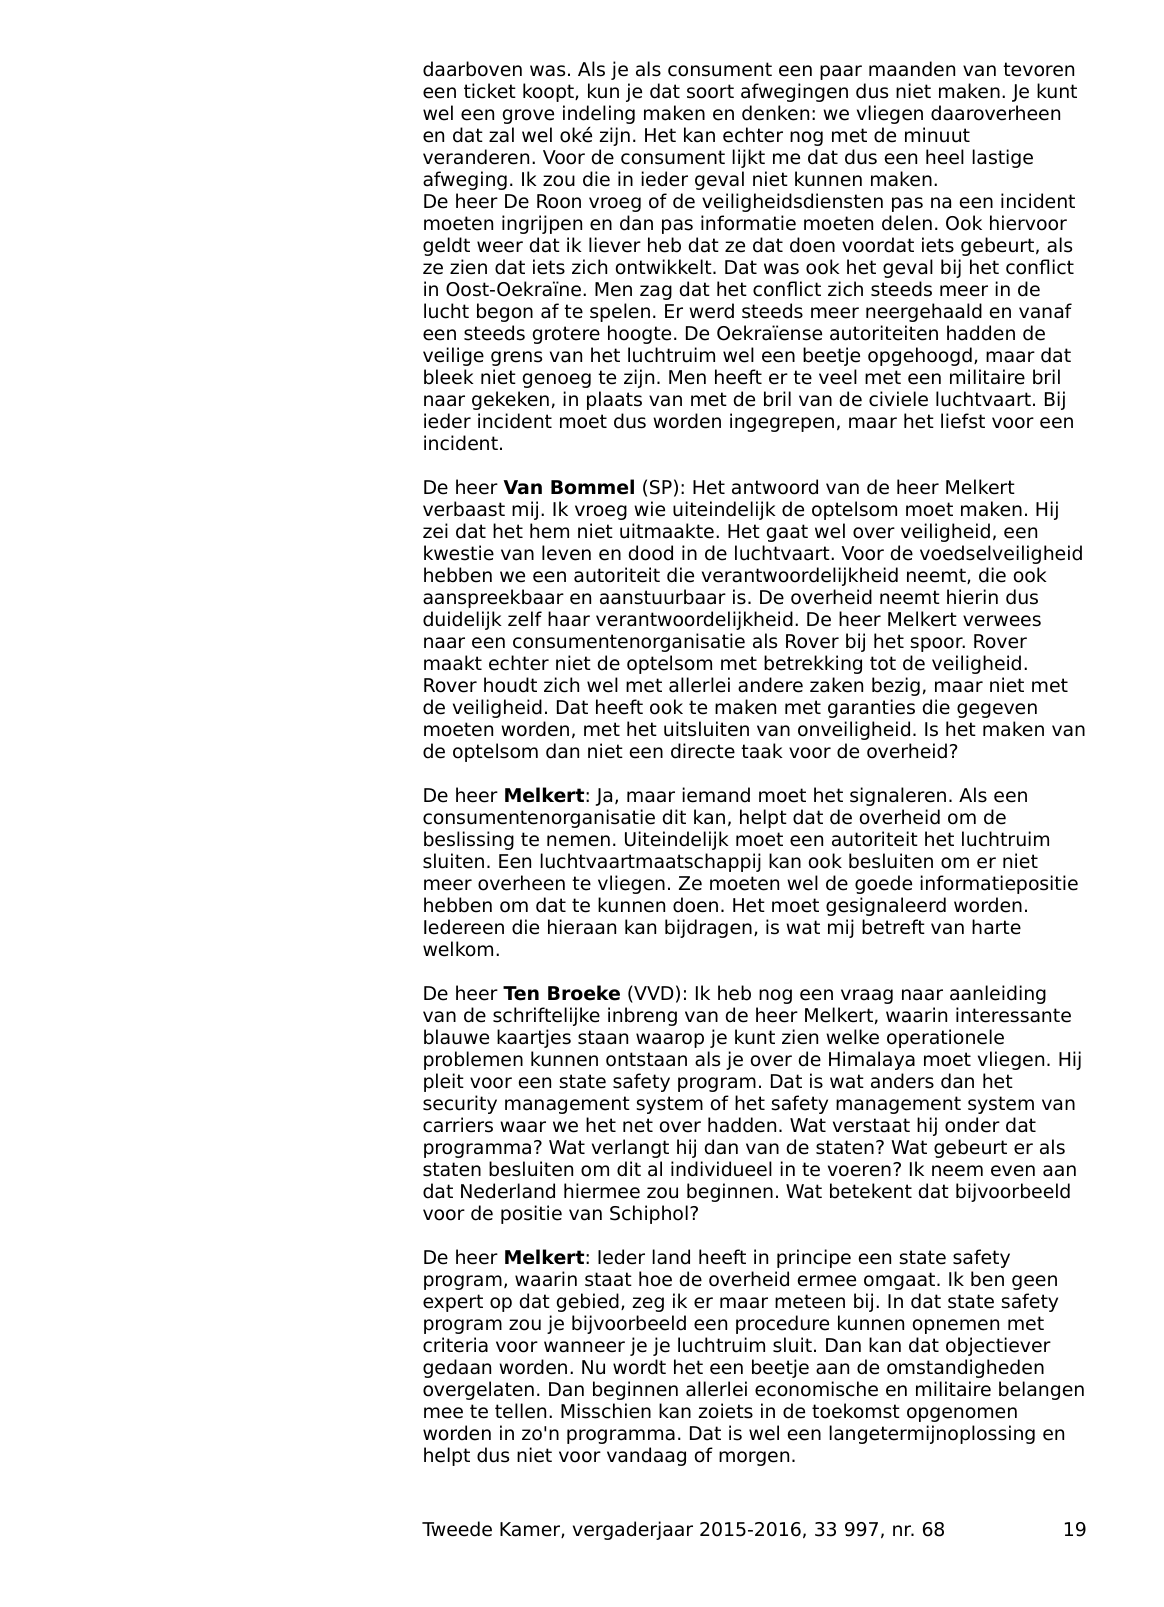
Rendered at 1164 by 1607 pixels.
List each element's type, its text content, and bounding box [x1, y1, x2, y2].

text De heer De Roon vroeg of de veiligheidsdiensten pas na een incident moeten ingrijpen en dan pas informatie moeten delen. Ook hiervoor geldt weer dat ik liever heb dat ze dat doen voordat iets gebeurt, als ze zien dat iets zich ontwikkelt. Dat was ook het geval bij het conflict in Oost-Oekraïne. Men zag dat het conflict zich steeds meer in de lucht begon af te spelen. Er werd steeds meer neergehaald en vanaf een steeds grotere hoogte. De Oekraïense autoriteiten hadden de veilige grens van het luchtruim wel een beetje opgehoogd, maar dat bleek niet genoeg te zijn. Men heeft er te veel met een militaire bril naar gekeken, in plaats van met de bril van de civiele luchtvaart. Bij ieder incident moet dus worden ingegrepen, maar het liefst voor een incident. [422, 191, 1087, 455]
text daarboven was. Als je als consument een paar maanden van tevoren een ticket koopt, kun je dat soort afwegingen dus niet maken. Je kunt wel een grove indeling maken en denken: we vliegen daaroverheen en dat zal wel oké zijn. Het kan echter nog met de minuut veranderen. Voor de consument lijkt me dat dus een heel lastige afweging. Ik zou die in ieder geval niet kunnen maken. [422, 59, 1087, 191]
text De heer Melkert: Ja, maar iemand moet het signaleren. Als een consumentenorganisatie dit kan, helpt dat de overheid om de beslissing te nemen. Uiteindelijk moet een autoriteit het luchtruim sluiten. Een luchtvaartmaatschappij kan ook besluiten om er niet meer overheen te vliegen. Ze moeten wel de goede informatiepositie hebben om dat te kunnen doen. Het moet gesignaleerd worden. Iedereen die hieraan kan bijdragen, is wat mij betreft van harte welkom. [422, 785, 1087, 961]
text De heer Melkert: Ieder land heeft in principe een state safety program, waarin staat hoe de overheid ermee omgaat. Ik ben geen expert op dat gebied, zeg ik er maar meteen bij. In dat state safety program zou je bijvoorbeeld een procedure kunnen opnemen met criteria voor wanneer je je luchtruim sluit. Dan kan dat objectiever gedaan worden. Nu wordt het een beetje aan de omstandigheden overgelaten. Dan beginnen allerlei economische en militaire belangen mee te tellen. Misschien kan zoiets in de toekomst opgenomen worden in zo'n programma. Dat is wel een langetermijnoplossing en helpt dus niet voor vandaag of morgen. [422, 1247, 1087, 1467]
text De heer Van Bommel (SP): Het antwoord van de heer Melkert verbaast mij. Ik vroeg wie uiteindelijk de optelsom moet maken. Hij zei dat het hem niet uitmaakte. Het gaat wel over veiligheid, een kwestie van leven en dood in de luchtvaart. Voor de voedselveiligheid hebben we een autoriteit die verantwoordelijkheid neemt, die ook aanspreekbaar en aanstuurbaar is. De overheid neemt hierin dus duidelijk zelf haar verantwoordelijkheid. De heer Melkert verwees naar een consumentenorganisatie als Rover bij het spoor. Rover maakt echter niet de optelsom met betrekking tot de veiligheid. Rover houdt zich wel met allerlei andere zaken bezig, maar niet met de veiligheid. Dat heeft ook te maken met garanties die gegeven moeten worden, met het uitsluiten van onveiligheid. Is het maken van de optelsom dan niet een directe taak voor de overheid? [422, 477, 1087, 763]
text De heer Ten Broeke (VVD): Ik heb nog een vraag naar aanleiding van de schriftelijke inbreng van de heer Melkert, waarin interessante blauwe kaartjes staan waarop je kunt zien welke operationele problemen kunnen ontstaan als je over de Himalaya moet vliegen. Hij pleit voor een state safety program. Dat is wat anders dan het security management system of het safety management system van carriers waar we het net over hadden. Wat verstaat hij onder dat programma? Wat verlangt hij dan van de staten? Wat gebeurt er als staten besluiten om dit al individueel in te voeren? Ik neem even aan dat Nederland hiermee zou beginnen. Wat betekent dat bijvoorbeeld voor de positie van Schiphol? [422, 983, 1087, 1224]
